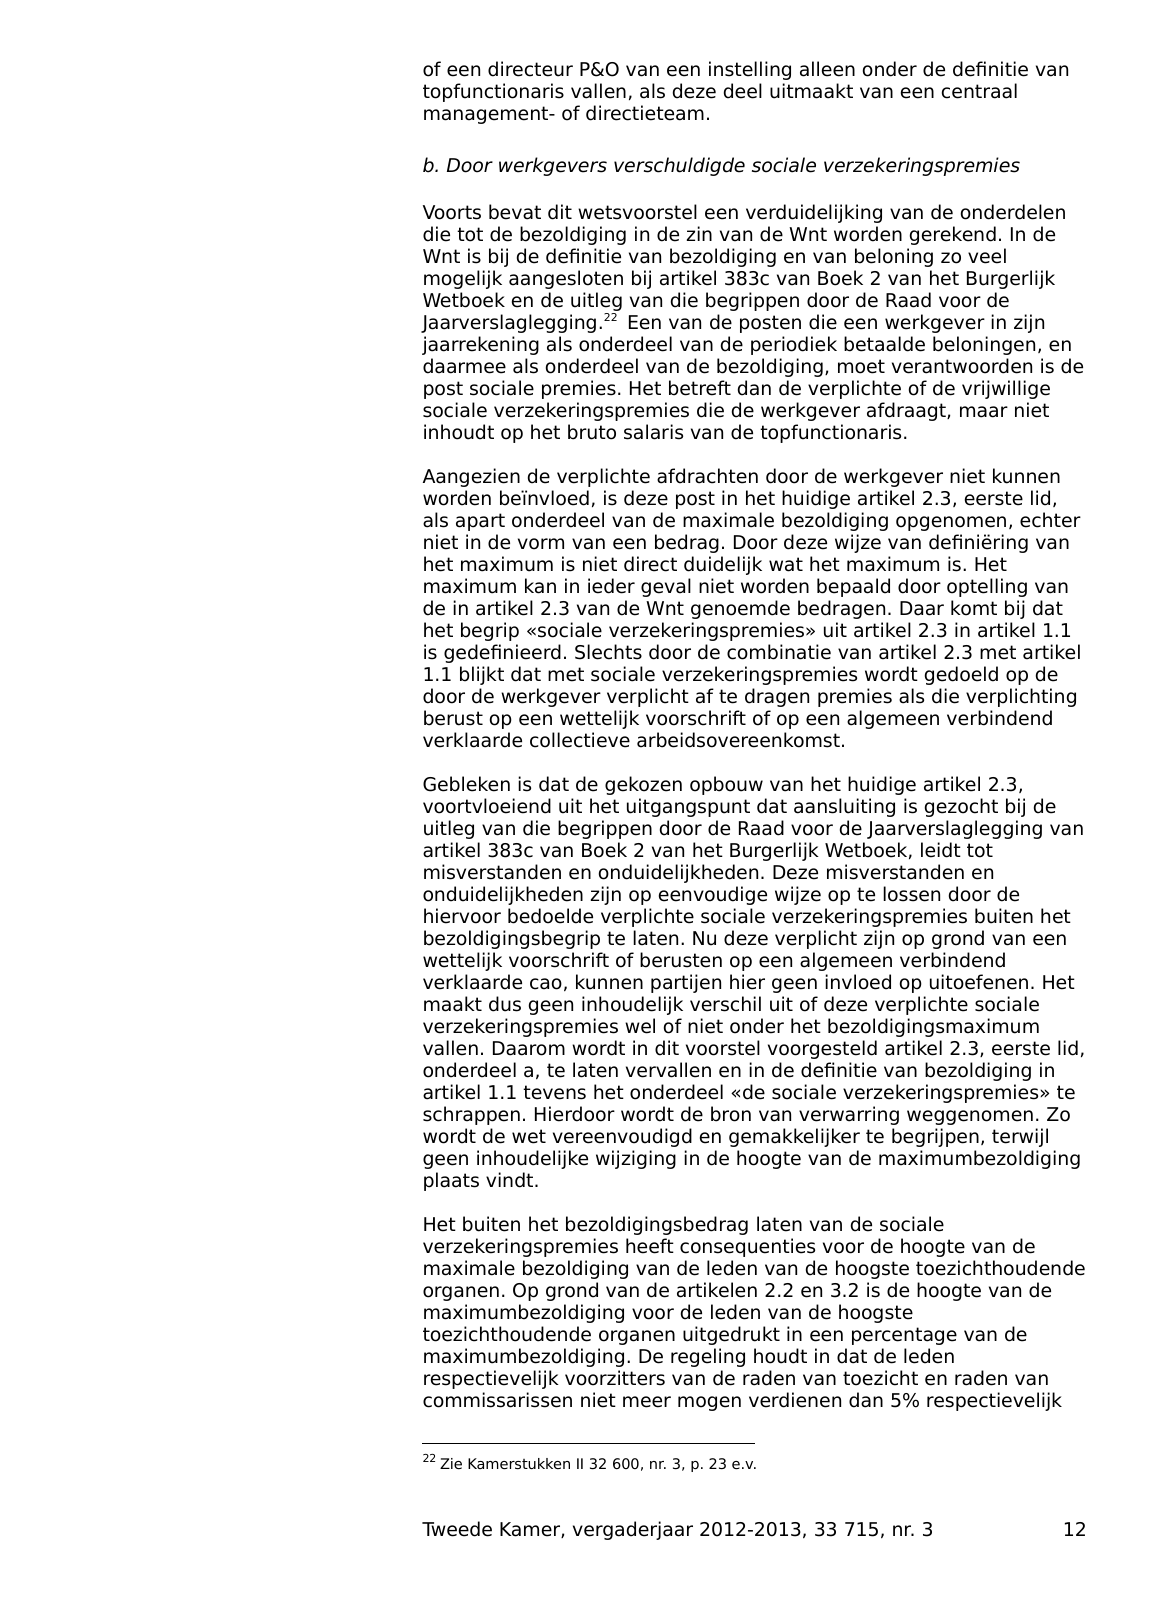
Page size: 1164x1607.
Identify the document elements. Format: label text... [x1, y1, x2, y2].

text Zie Kamerstukken II 32 600, nr. 3, p. 23 e.v. [422, 1452, 1087, 1474]
text Het buiten het bezoldigingsbedrag laten van de sociale verzekeringspremies heeft consequenties voor de hoogte van de maximale bezoldiging van de leden van de hoogste toezichthoudende organen. Op grond van de artikelen 2.2 en 3.2 is de hoogte van de maximumbezoldiging voor de leden van de hoogste toezichthoudende organen uitgedrukt in een percentage van de maximumbezoldiging. De regeling houdt in dat de leden respectievelijk voorzitters van de raden van toezicht en raden van commissarissen niet meer mogen verdienen dan 5% respectievelijk [422, 1214, 1087, 1411]
subtitle b. Door werkgevers verschuldigde sociale verzekeringspremies [422, 155, 1087, 177]
text of een directeur P&O van een instelling alleen onder de definitie van topfunctionaris vallen, als deze deel uitmaakt van een centraal management- of directieteam. [422, 59, 1087, 125]
text Aangezien de verplichte afdrachten door de werkgever niet kunnen worden beïnvloed, is deze post in het huidige artikel 2.3, eerste lid, als apart onderdeel van de maximale bezoldiging opgenomen, echter niet in de vorm van een bedrag. Door deze wijze van definiëring van het maximum is niet direct duidelijk wat het maximum is. Het maximum kan in ieder geval niet worden bepaald door optelling van de in artikel 2.3 van de Wnt genoemde bedragen. Daar komt bij dat het begrip «sociale verzekeringspremies» uit artikel 2.3 in artikel 1.1 is gedefinieerd. Slechts door de combinatie van artikel 2.3 met artikel 1.1 blijkt dat met sociale verzekeringspremies wordt gedoeld op de door de werkgever verplicht af te dragen premies als die verplichting berust op een wettelijk voorschrift of op een algemeen verbindend verklaarde collectieve arbeidsovereenkomst. [422, 466, 1087, 752]
text Gebleken is dat de gekozen opbouw van het huidige artikel 2.3, voortvloeiend uit het uitgangspunt dat aansluiting is gezocht bij de uitleg van die begrippen door de Raad voor de Jaarverslaglegging van artikel 383c van Boek 2 van het Burgerlijk Wetboek, leidt tot misverstanden en onduidelijkheden. Deze misverstanden en onduidelijkheden zijn op eenvoudige wijze op te lossen door de hiervoor bedoelde verplichte sociale verzekeringspremies buiten het bezoldigingsbegrip te laten. Nu deze verplicht zijn op grond van een wettelijk voorschrift of berusten op een algemeen verbindend verklaarde cao, kunnen partijen hier geen invloed op uitoefenen. Het maakt dus geen inhoudelijk verschil uit of deze verplichte sociale verzekeringspremies wel of niet onder het bezoldigingsmaximum vallen. Daarom wordt in dit voorstel voorgesteld artikel 2.3, eerste lid, onderdeel a, te laten vervallen en in de definitie van bezoldiging in artikel 1.1 tevens het onderdeel «de sociale verzekeringspremies» te schrappen. Hierdoor wordt de bron van verwarring weggenomen. Zo wordt de wet vereenvoudigd en gemakkelijker te begrijpen, terwijl geen inhoudelijke wijziging in de hoogte van de maximumbezoldiging plaats vindt. [422, 774, 1087, 1191]
text Voorts bevat dit wetsvoorstel een verduidelijking van de onderdelen die tot de bezoldiging in de zin van de Wnt worden gerekend. In de Wnt is bij de definitie van bezoldiging en van beloning zo veel mogelijk aangesloten bij artikel 383c van Boek 2 van het Burgerlijk Wetboek en de uitleg van die begrippen door de Raad voor de Jaarverslaglegging. Een van de posten die een werkgever in zijn jaarrekening als onderdeel van de periodiek betaalde beloningen, en daarmee als onderdeel van de bezoldiging, moet verantwoorden is de post sociale premies. Het betreft dan de verplichte of de vrijwillige sociale verzekeringspremies die de werkgever afdraagt, maar niet inhoudt op het bruto salaris van de topfunctionaris. [422, 202, 1087, 444]
